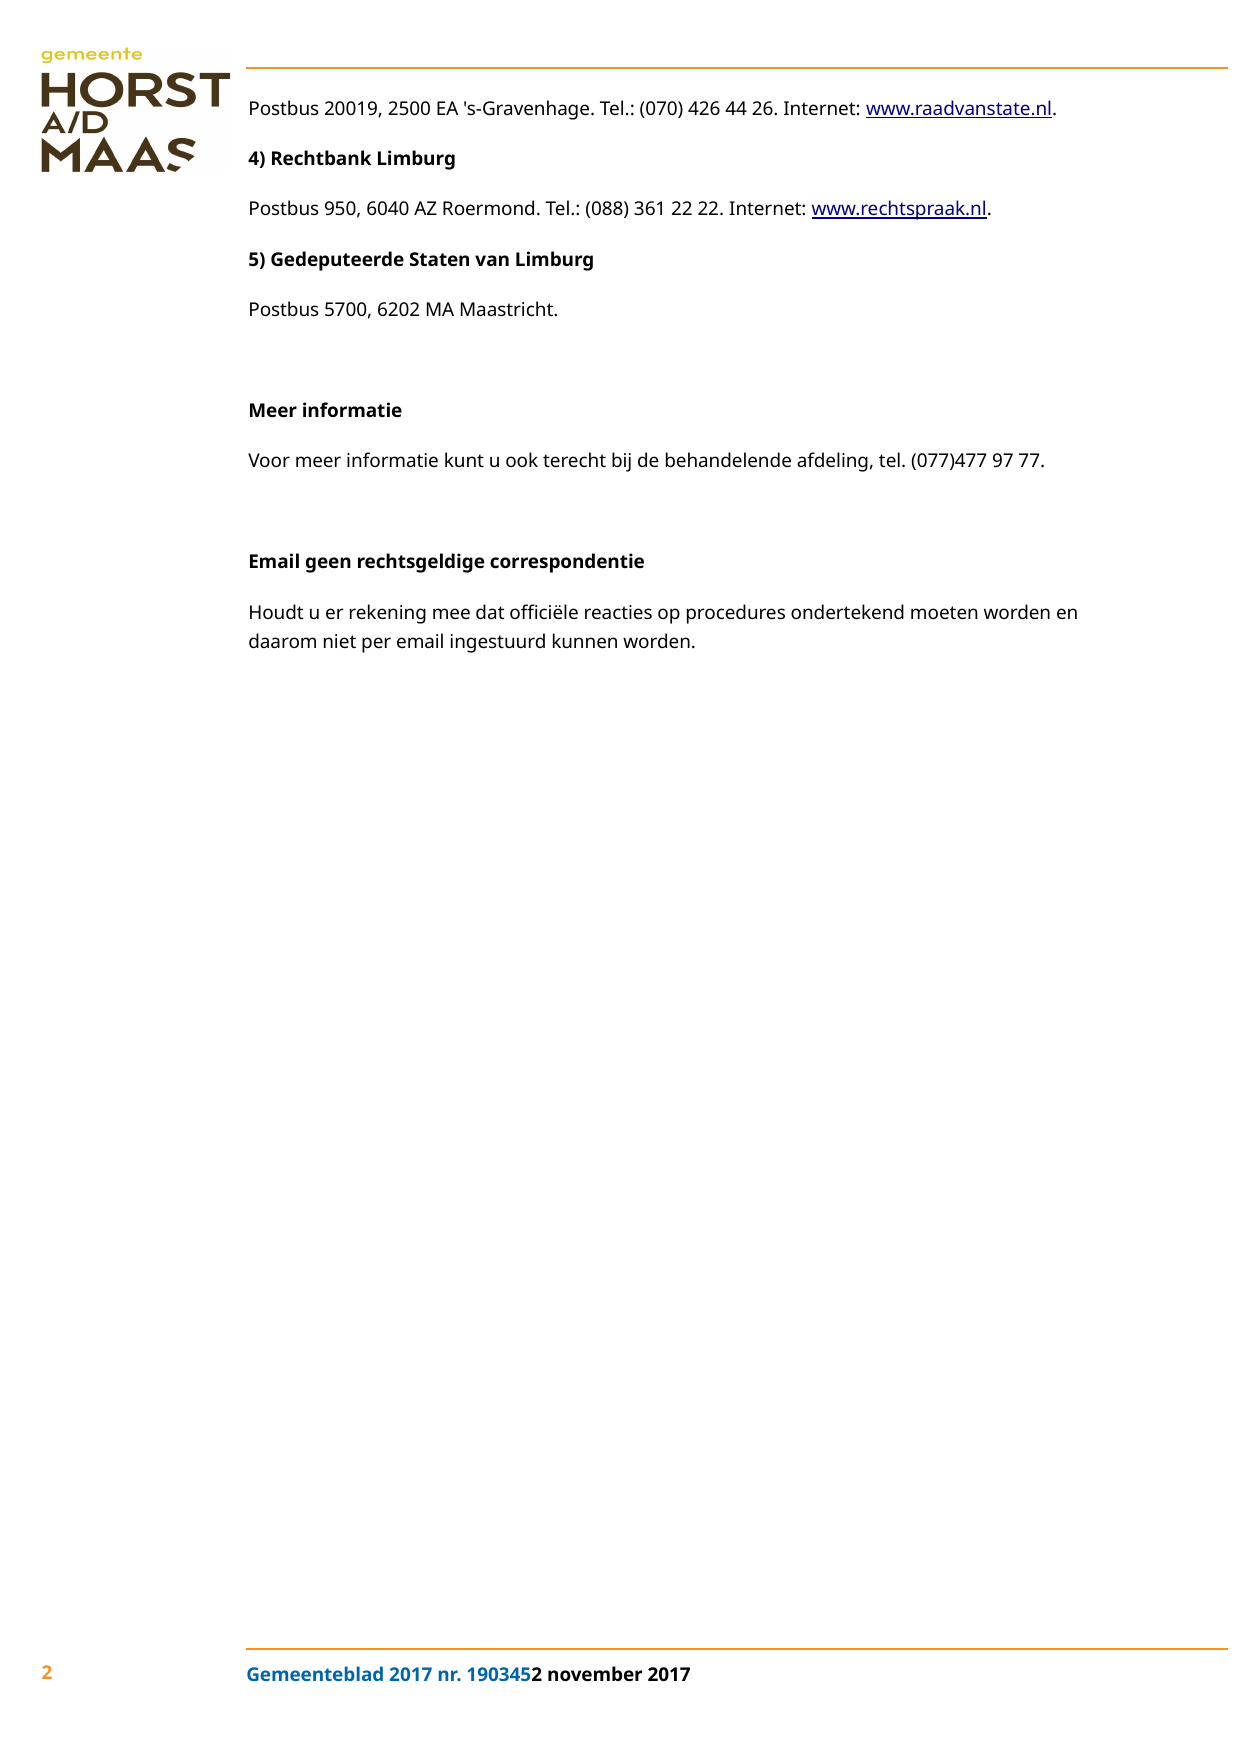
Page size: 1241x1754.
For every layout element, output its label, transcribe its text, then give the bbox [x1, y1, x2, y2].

text 4) Rechtbank Limburg [248, 145, 1152, 171]
text Voor meer informatie kunt u ook terecht bij de behandelende afdeling, tel. (077)477 97 77. [248, 448, 1152, 473]
text Postbus 20019, 2500 EA 's-Gravenhage. Tel.: (070) 426 44 26. Internet: www.raadvanstate.nl. [248, 95, 1152, 121]
text Meer informatie [248, 397, 1152, 423]
text 5) Gedeputeerde Staten van Limburg [248, 246, 1152, 272]
text Postbus 5700, 6202 MA Maastricht. [248, 296, 1152, 322]
text Email geen rechtsgeldige correspondentie [248, 548, 1152, 574]
text Postbus 950, 6040 AZ Roermond. Tel.: (088) 361 22 22. Internet: www.rechtspraak.nl. [248, 196, 1152, 221]
text Houdt u er rekening mee dat officiële reacties op procedures ondertekend moeten worden en daarom niet per email ingestuurd kunnen worden. [248, 599, 1152, 654]
picture [41, 47, 231, 172]
